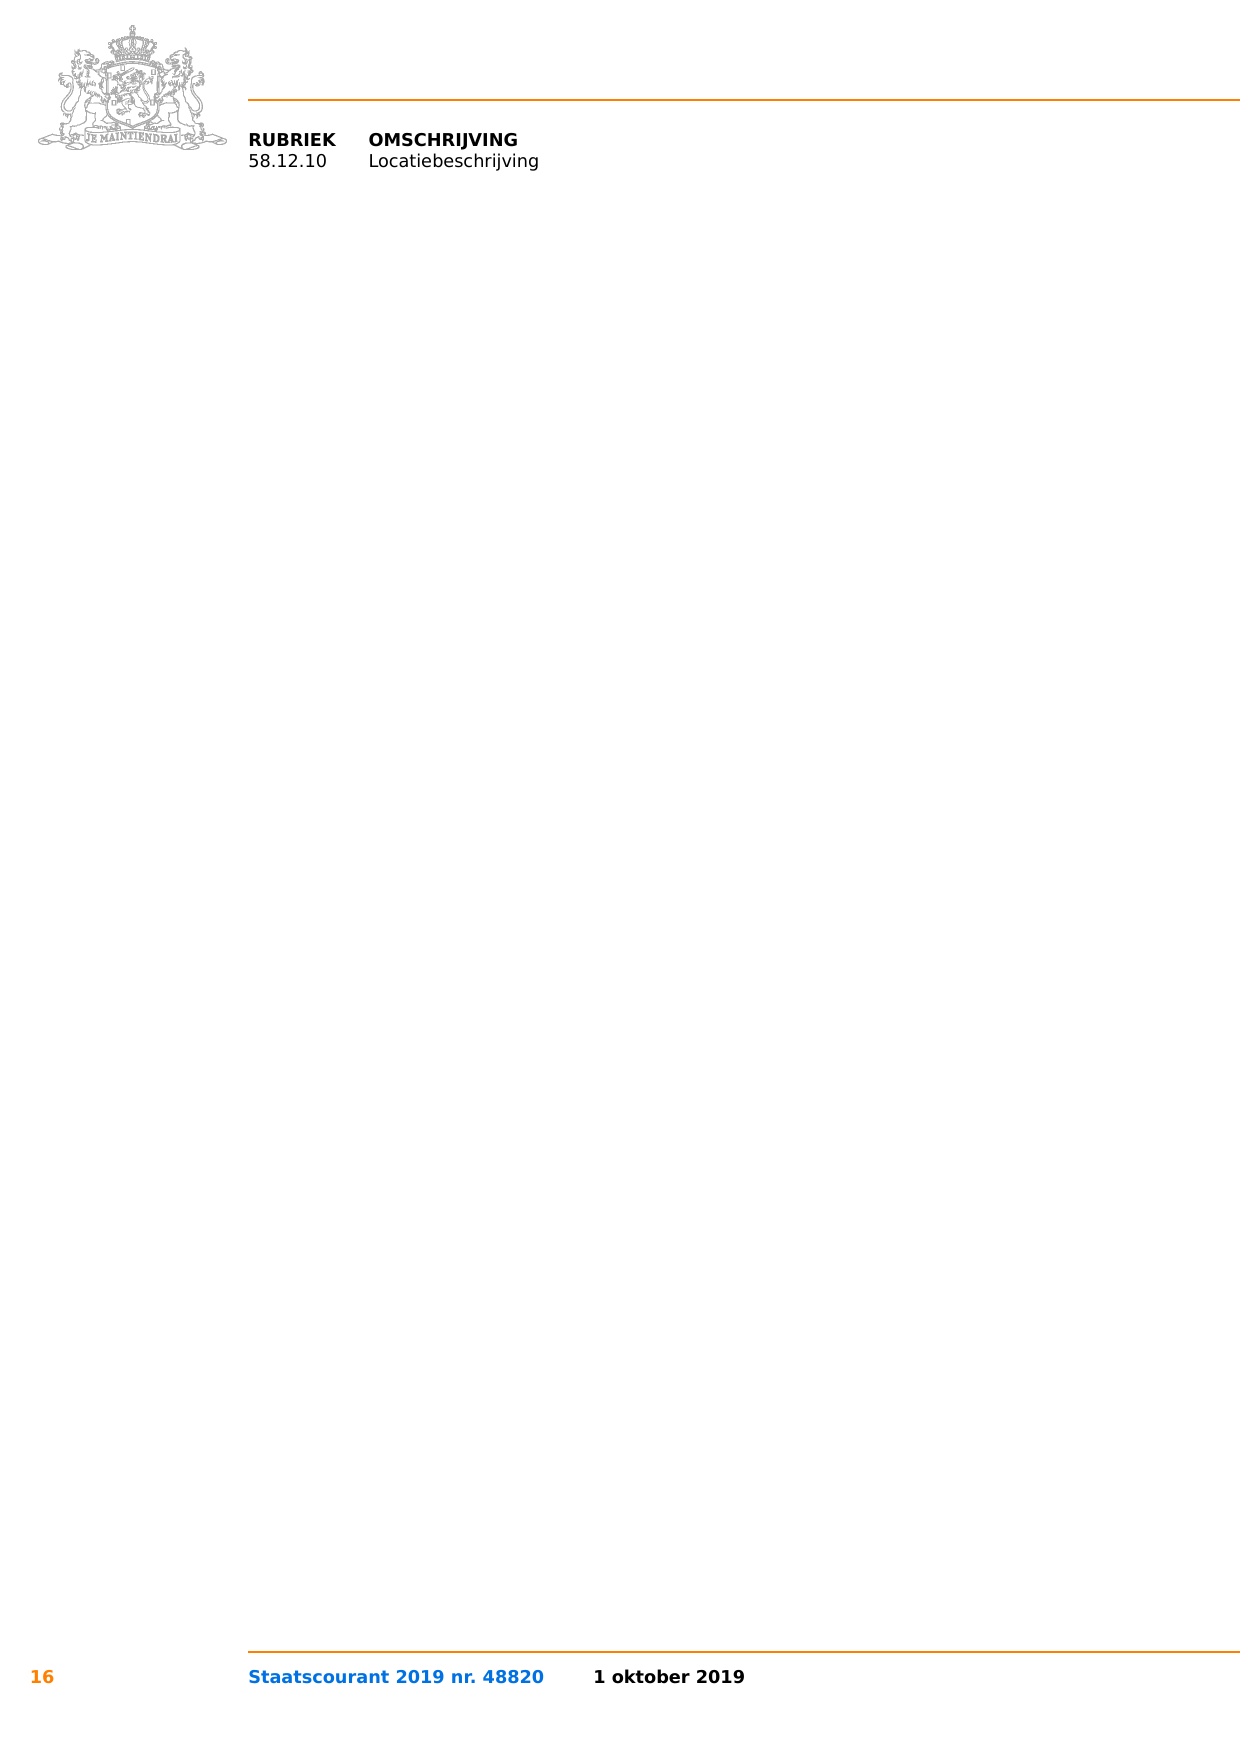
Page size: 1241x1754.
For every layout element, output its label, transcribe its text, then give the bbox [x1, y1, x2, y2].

table_header RUBRIEK [248, 130, 362, 151]
table_header OMSCHRIJVING [363, 130, 1163, 151]
table_cell 58.12.10 [248, 151, 362, 171]
table_cell [248, 171, 362, 192]
picture [38, 25, 227, 150]
table_cell [363, 171, 1163, 192]
table_cell Locatiebeschrijving [363, 151, 1163, 171]
